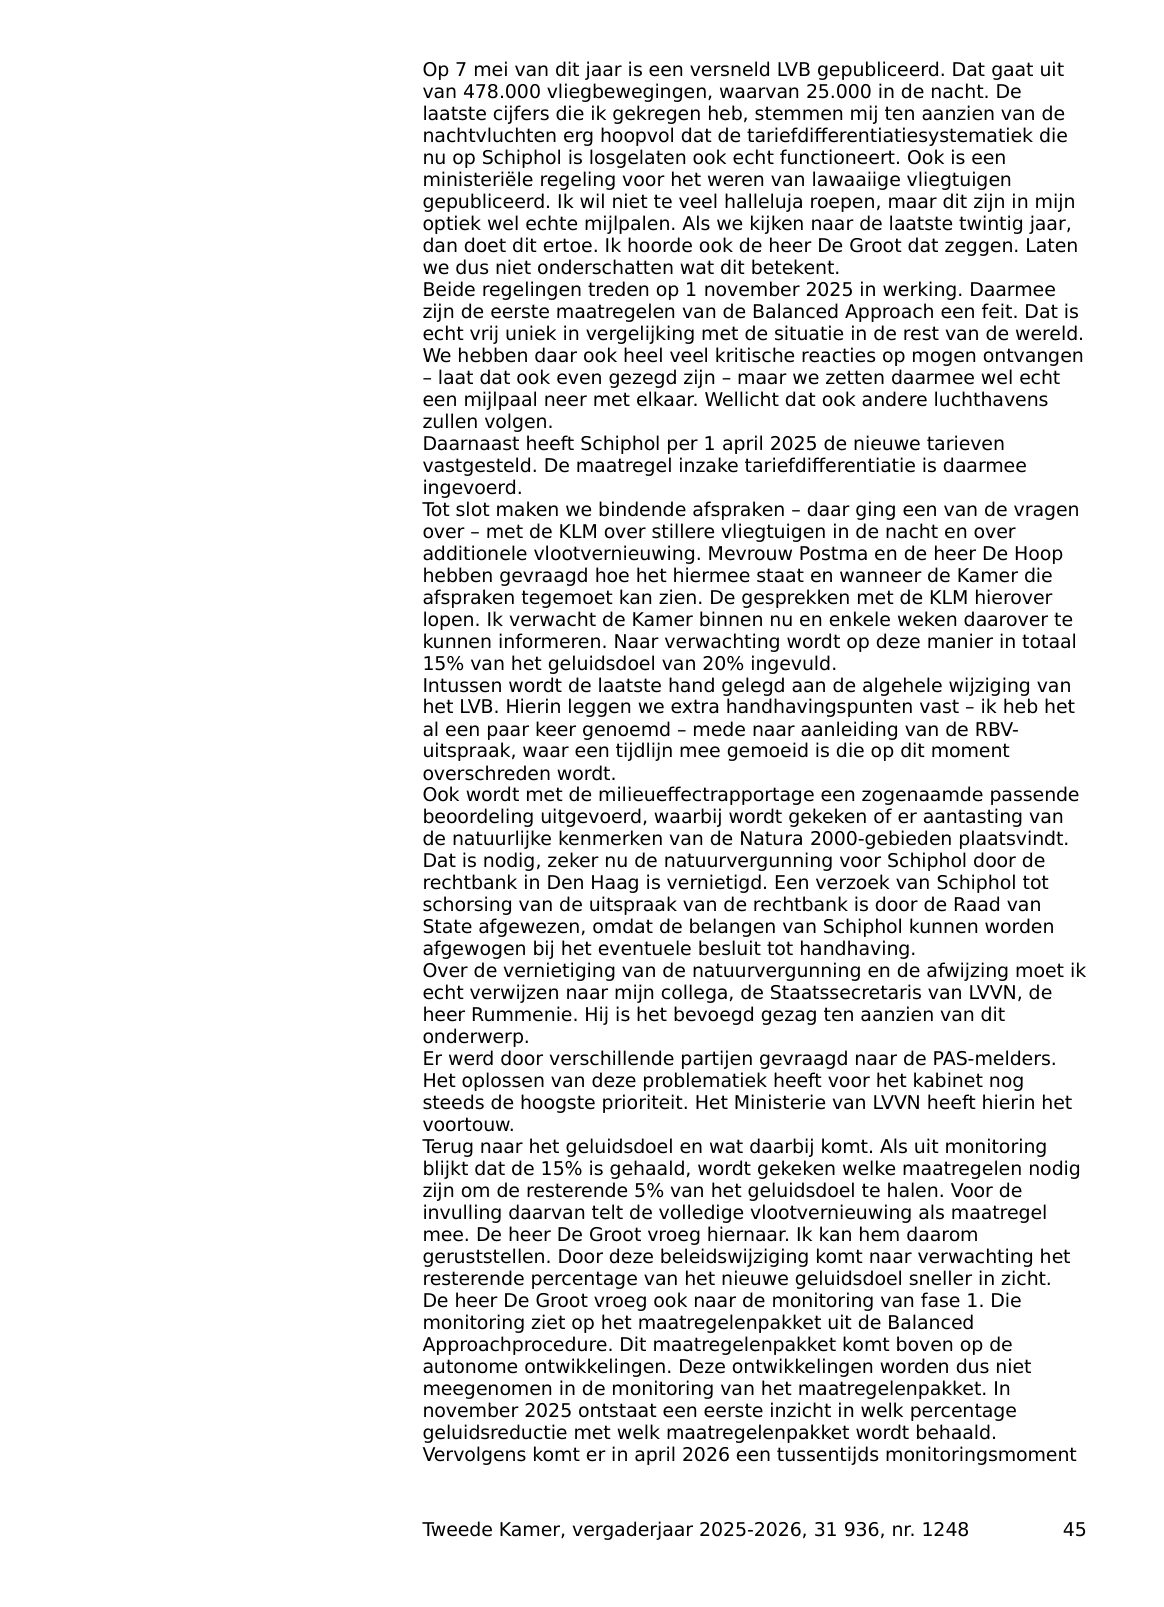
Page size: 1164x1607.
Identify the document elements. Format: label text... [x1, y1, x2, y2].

text Intussen wordt de laatste hand gelegd aan de algehele wijziging van het LVB. Hierin leggen we extra handhavingspunten vast – ik heb het al een paar keer genoemd – mede naar aanleiding van de RBV-uitspraak, waar een tijdlijn mee gemoeid is die op dit moment overschreden wordt. [422, 674, 1087, 784]
text Er werd door verschillende partijen gevraagd naar de PAS-melders. Het oplossen van deze problematiek heeft voor het kabinet nog steeds de hoogste prioriteit. Het Ministerie van LVVN heeft hierin het voortouw. [422, 1048, 1087, 1136]
text Ook wordt met de milieueffectrapportage een zogenaamde passende beoordeling uitgevoerd, waarbij wordt gekeken of er aantasting van de natuurlijke kenmerken van de Natura 2000-gebieden plaatsvindt. Dat is nodig, zeker nu de natuurvergunning voor Schiphol door de rechtbank in Den Haag is vernietigd. Een verzoek van Schiphol tot schorsing van de uitspraak van de rechtbank is door de Raad van State afgewezen, omdat de belangen van Schiphol kunnen worden afgewogen bij het eventuele besluit tot handhaving. [422, 784, 1087, 960]
text De heer De Groot vroeg ook naar de monitoring van fase 1. Die monitoring ziet op het maatregelenpakket uit de Balanced Approachprocedure. Dit maatregelenpakket komt boven op de autonome ontwikkelingen. Deze ontwikkelingen worden dus niet meegenomen in de monitoring van het maatregelenpakket. In november 2025 ontstaat een eerste inzicht in welk percentage geluidsreductie met welk maatregelenpakket wordt behaald. Vervolgens komt er in april 2026 een tussentijds monitoringsmoment [422, 1290, 1087, 1466]
text Daarnaast heeft Schiphol per 1 april 2025 de nieuwe tarieven vastgesteld. De maatregel inzake tariefdifferentiatie is daarmee ingevoerd. [422, 433, 1087, 499]
text Op 7 mei van dit jaar is een versneld LVB gepubliceerd. Dat gaat uit van 478.000 vliegbewegingen, waarvan 25.000 in de nacht. De laatste cijfers die ik gekregen heb, stemmen mij ten aanzien van de nachtvluchten erg hoopvol dat de tariefdifferentiatiesystematiek die nu op Schiphol is losgelaten ook echt functioneert. Ook is een ministeriële regeling voor het weren van lawaaiige vliegtuigen gepubliceerd. Ik wil niet te veel halleluja roepen, maar dit zijn in mijn optiek wel echte mijlpalen. Als we kijken naar de laatste twintig jaar, dan doet dit ertoe. Ik hoorde ook de heer De Groot dat zeggen. Laten we dus niet onderschatten wat dit betekent. [422, 59, 1087, 279]
text Beide regelingen treden op 1 november 2025 in werking. Daarmee zijn de eerste maatregelen van de Balanced Approach een feit. Dat is echt vrij uniek in vergelijking met de situatie in de rest van de wereld. We hebben daar ook heel veel kritische reacties op mogen ontvangen – laat dat ook even gezegd zijn – maar we zetten daarmee wel echt een mijlpaal neer met elkaar. Wellicht dat ook andere luchthavens zullen volgen. [422, 279, 1087, 433]
text Terug naar het geluidsdoel en wat daarbij komt. Als uit monitoring blijkt dat de 15% is gehaald, wordt gekeken welke maatregelen nodig zijn om de resterende 5% van het geluidsdoel te halen. Voor de invulling daarvan telt de volledige vlootvernieuwing als maatregel mee. De heer De Groot vroeg hiernaar. Ik kan hem daarom geruststellen. Door deze beleidswijziging komt naar verwachting het resterende percentage van het nieuwe geluidsdoel sneller in zicht. [422, 1136, 1087, 1290]
text Tot slot maken we bindende afspraken – daar ging een van de vragen over – met de KLM over stillere vliegtuigen in de nacht en over additionele vlootvernieuwing. Mevrouw Postma en de heer De Hoop hebben gevraagd hoe het hiermee staat en wanneer de Kamer die afspraken tegemoet kan zien. De gesprekken met de KLM hierover lopen. Ik verwacht de Kamer binnen nu en enkele weken daarover te kunnen informeren. Naar verwachting wordt op deze manier in totaal 15% van het geluidsdoel van 20% ingevuld. [422, 499, 1087, 674]
text Over de vernietiging van de natuurvergunning en de afwijzing moet ik echt verwijzen naar mijn collega, de Staatssecretaris van LVVN, de heer Rummenie. Hij is het bevoegd gezag ten aanzien van dit onderwerp. [422, 960, 1087, 1048]
